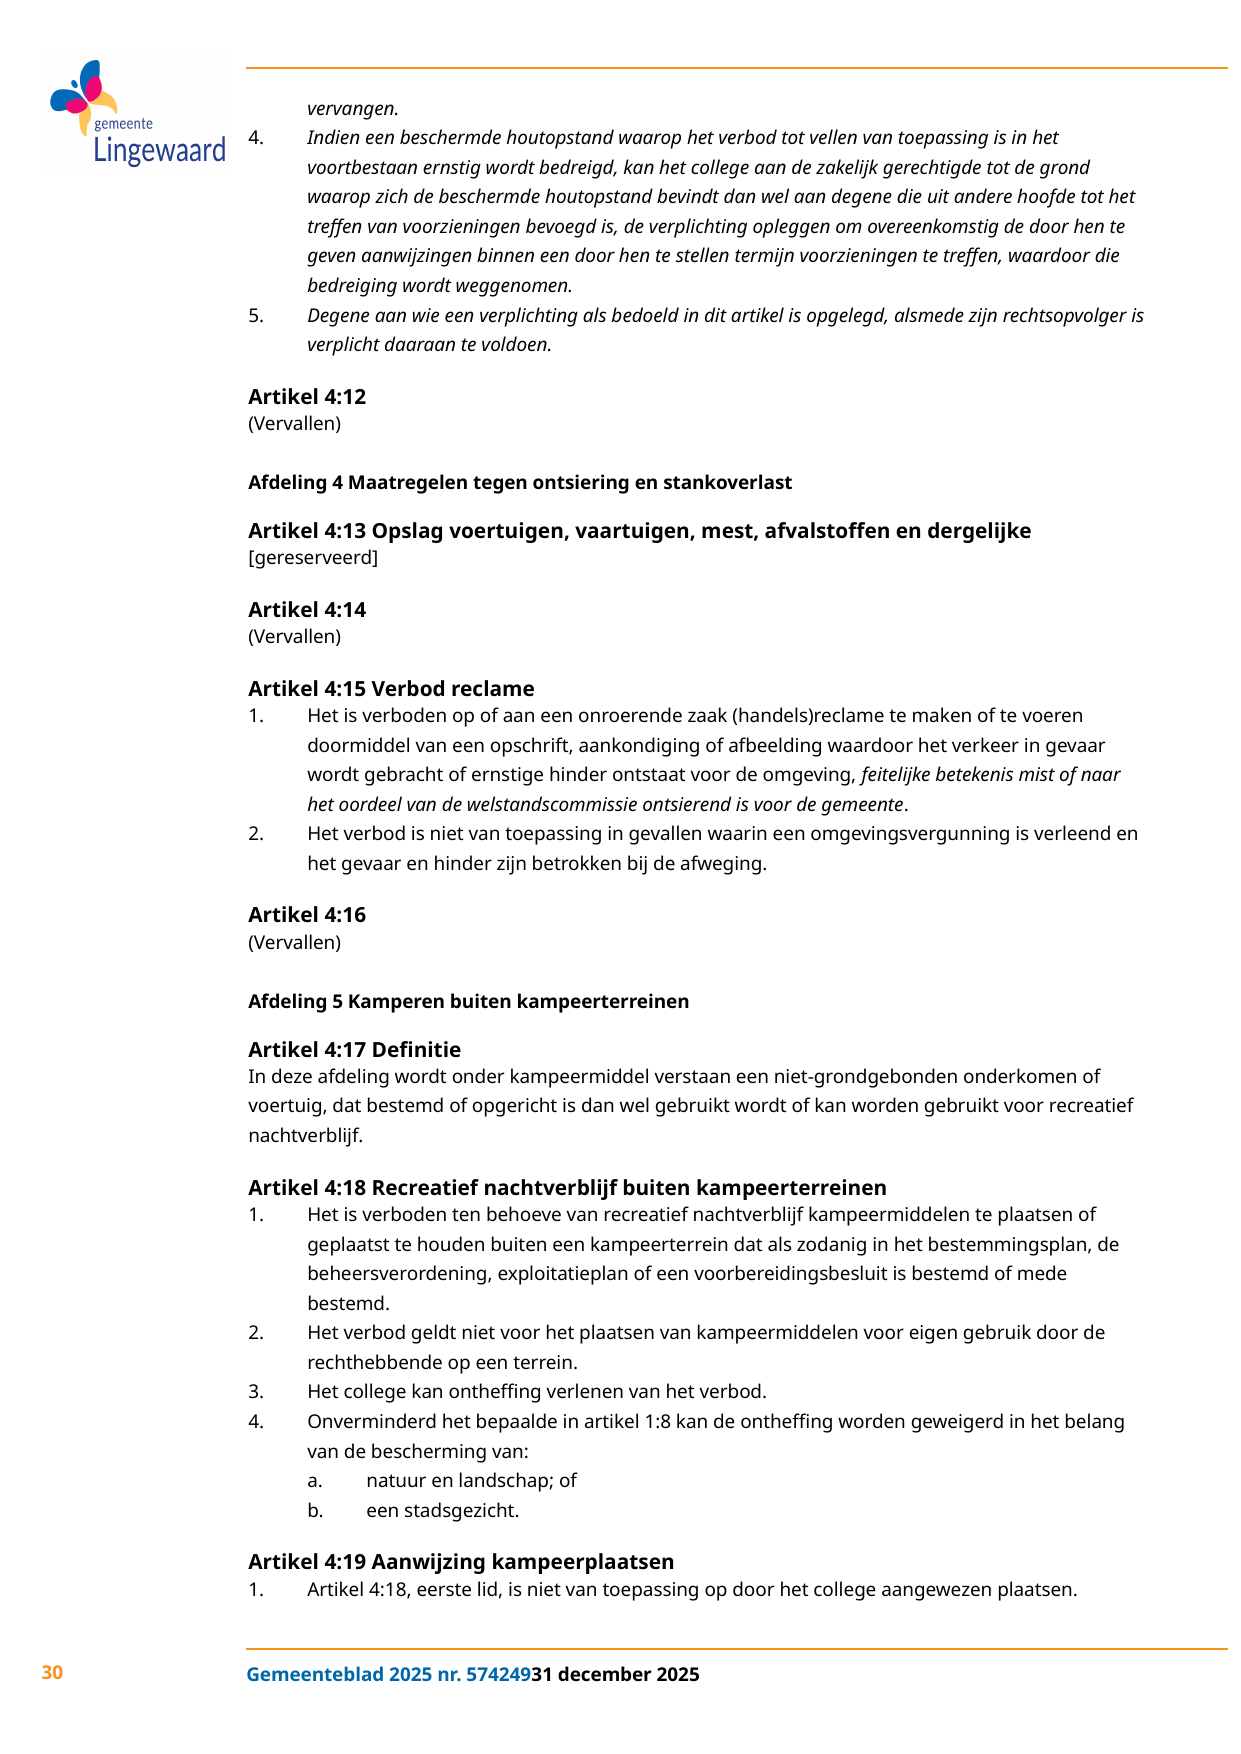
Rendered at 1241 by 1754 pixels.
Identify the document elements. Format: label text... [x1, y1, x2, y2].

list natuur en landschap; of [307, 1467, 1152, 1493]
text Artikel 4:17 Definitie [248, 1035, 1152, 1063]
list Onverminderd het bepaalde in artikel 1:8 kan de ontheffing worden geweigerd in het belang van de bescherming van: [248, 1408, 1152, 1463]
list Artikel 4:18, eerste lid, is niet van toepassing op door het college aangewezen plaatsen. [248, 1576, 1152, 1602]
text Artikel 4:15 Verbod reclame [248, 674, 1152, 702]
text In deze afdeling wordt onder kampeermiddel verstaan een niet-grondgebonden onderkomen of voertuig, dat bestemd of opgericht is dan wel gebruikt wordt of kan worden gebruikt voor recreatief nachtverblijf. [248, 1063, 1152, 1148]
text [gereserveerd] [248, 544, 1152, 570]
text Artikel 4:12 [248, 382, 1152, 410]
list Het college kan ontheffing verlenen van het verbod. [248, 1379, 1152, 1404]
list Het verbod is niet van toepassing in gevallen waarin een omgevingsvergunning is verleend en het gevaar en hinder zijn betrokken bij de afweging. [248, 821, 1152, 876]
text Artikel 4:19 Aanwijzing kampeerplaatsen [248, 1547, 1152, 1576]
text (Vervallen) [248, 410, 1152, 436]
list Degene aan wie een verplichting als bedoeld in dit artikel is opgelegd, alsmede zijn rechtsopvolger is verplicht daaraan te voldoen. [248, 302, 1152, 357]
list vervangen. [248, 95, 1152, 121]
text Afdeling 4 Maatregelen tegen ontsiering en stankoverlast [248, 469, 1152, 495]
text (Vervallen) [248, 929, 1152, 955]
text Artikel 4:18 Recreatief nachtverblijf buiten kampeerterreinen [248, 1173, 1152, 1201]
list Het verbod geldt niet voor het plaatsen van kampeermiddelen voor eigen gebruik door de rechthebbende op een terrein. [248, 1319, 1152, 1375]
list Het is verboden op of aan een onroerende zaak (handels)reclame te maken of te voeren doormiddel van een opschrift, aankondiging of afbeelding waardoor het verkeer in gevaar wordt gebracht of ernstige hinder ontstaat voor de omgeving, feitelijke betekenis mist of naar het oordeel van de welstandscommissie ontsierend is voor de gemeente. [248, 702, 1152, 817]
picture [41, 47, 231, 172]
text (Vervallen) [248, 623, 1152, 649]
list Het is verboden ten behoeve van recreatief nachtverblijf kampeermiddelen te plaatsen of geplaatst te houden buiten een kampeerterrein dat als zodanig in het bestemmingsplan, de beheersverordening, exploitatieplan of een voorbereidingsbesluit is bestemd of mede bestemd. [248, 1201, 1152, 1316]
text Afdeling 5 Kamperen buiten kampeerterreinen [248, 988, 1152, 1014]
text Artikel 4:14 [248, 595, 1152, 623]
list een stadsgezicht. [307, 1497, 1152, 1523]
list Indien een beschermde houtopstand waarop het verbod tot vellen van toepassing is in het voortbestaan ernstig wordt bedreigd, kan het college aan de zakelijk gerechtigde tot de grond waarop zich de beschermde houtopstand bevindt dan wel aan degene die uit andere hoofde tot het treffen van voorzieningen bevoegd is, de verplichting opleggen om overeenkomstig de door hen te geven aanwijzingen binnen een door hen te stellen termijn voorzieningen te treffen, waardoor die bedreiging wordt weggenomen. [248, 124, 1152, 298]
text Artikel 4:13 Opslag voertuigen, vaartuigen, mest, afvalstoffen en dergelijke [248, 516, 1152, 544]
text Artikel 4:16 [248, 901, 1152, 929]
